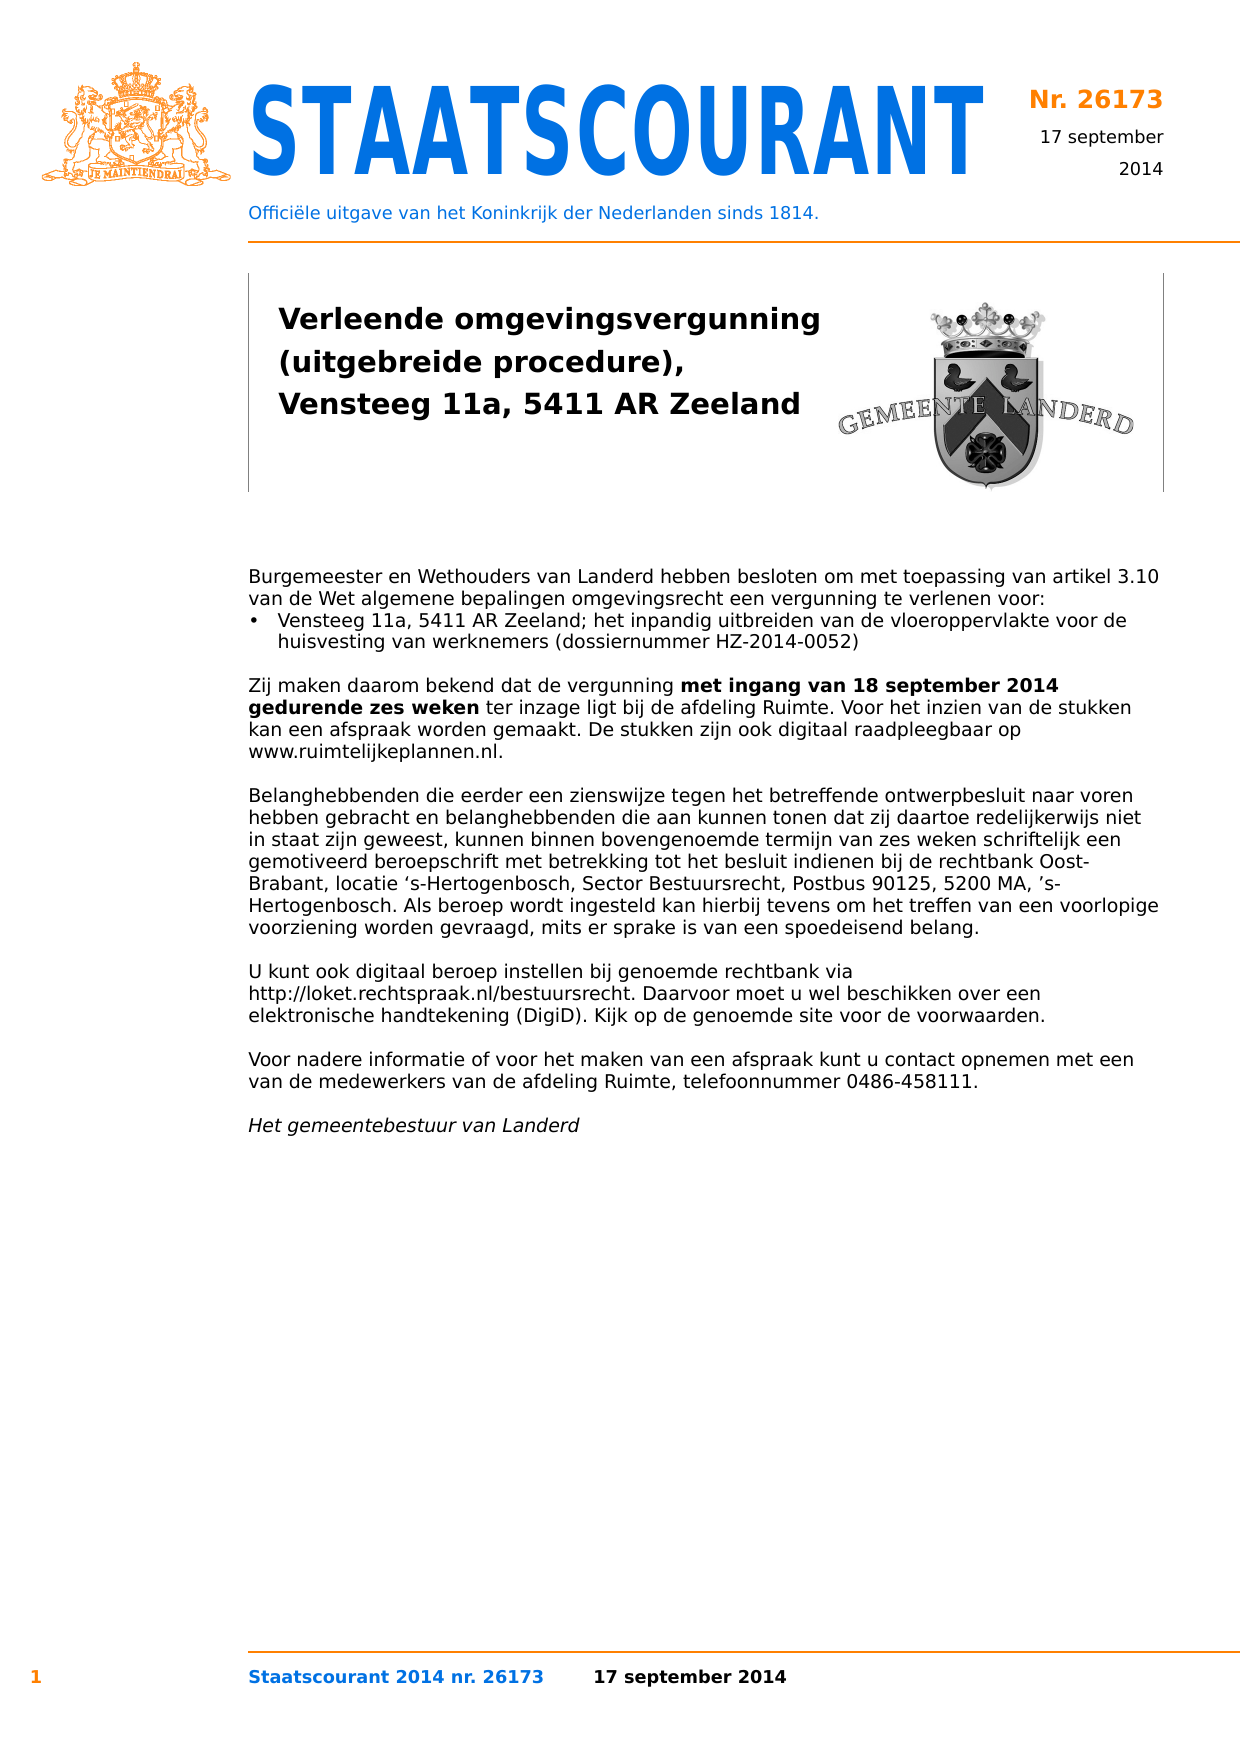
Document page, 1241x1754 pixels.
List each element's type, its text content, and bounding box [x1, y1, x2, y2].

subtitle Verleende omgevingsvergunning (uitgebreide procedure), Vensteeg 11a, 5411 AR Zeeland [249, 273, 1163, 492]
table_cell 2014 [998, 153, 1240, 203]
text U kunt ook digitaal beroep instellen bij genoemde rechtbank via http://loket.rechtspraak.nl/bestuursrecht. Daarvoor moet u wel beschikken over een elektronische handtekening (DigiD). Kijk op de genoemde site voor de voorwaarden. [248, 961, 1163, 1027]
text gedurende zes weken ter inzage ligt bij de afdeling Ruimte. Voor het inzien van de stukken kan een afspraak worden gemaakt. De stukken zijn ook digitaal raadpleegbaar op www.ruimtelijkeplannen.nl. [248, 697, 1163, 763]
text Burgemeester en Wethouders van Landerd hebben besloten om met toepassing van artikel 3.10 van de Wet algemene bepalingen omgevingsrecht een vergunning te verlenen voor: [248, 566, 1163, 609]
table_header STAATSCOURANT [248, 62, 998, 203]
text Voor nadere informatie of voor het maken van een afspraak kunt u contact opnemen met een van de medewerkers van de afdeling Ruimte, telefoonnummer 0486-458111. [248, 1049, 1163, 1093]
text • Vensteeg 11a, 5411 AR Zeeland; het inpandig uitbreiden van de vloeroppervlakte voor de huisvesting van werknemers (dossiernummer HZ-2014-0052) [248, 609, 1163, 653]
picture [838, 302, 1134, 492]
text Belanghebbenden die eerder een zienswijze tegen het betreffende ontwerpbesluit naar voren hebben gebracht en belanghebbenden die aan kunnen tonen dat zij daartoe redelijkerwijs niet in staat zijn geweest, kunnen binnen bovengenoemde termijn van zes weken schriftelijk een gemotiveerd beroepschrift met betrekking tot het besluit indienen bij de rechtbank Oost-Brabant, locatie ‘s-Hertogenbosch, Sector Bestuursrecht, Postbus 90125, 5200 MA, ’s-Hertogenbosch. Als beroep wordt ingesteld kan hierbij tevens om het treffen van een voorlopige voorziening worden gevraagd, mits er sprake is van een spoedeisend belang. [248, 785, 1163, 939]
table_cell 17 september [998, 121, 1240, 153]
picture [41, 62, 231, 186]
table_header Nr. 26173 [998, 62, 1240, 121]
text Het gemeentebestuur van Landerd [248, 1114, 1163, 1136]
text Zij maken daarom bekend dat de vergunning met ingang van 18 september 2014 [248, 675, 1163, 697]
table_cell Officiële uitgave van het Koninkrijk der Nederlanden sinds 1814. [248, 203, 1240, 241]
table_header [25, 62, 248, 241]
